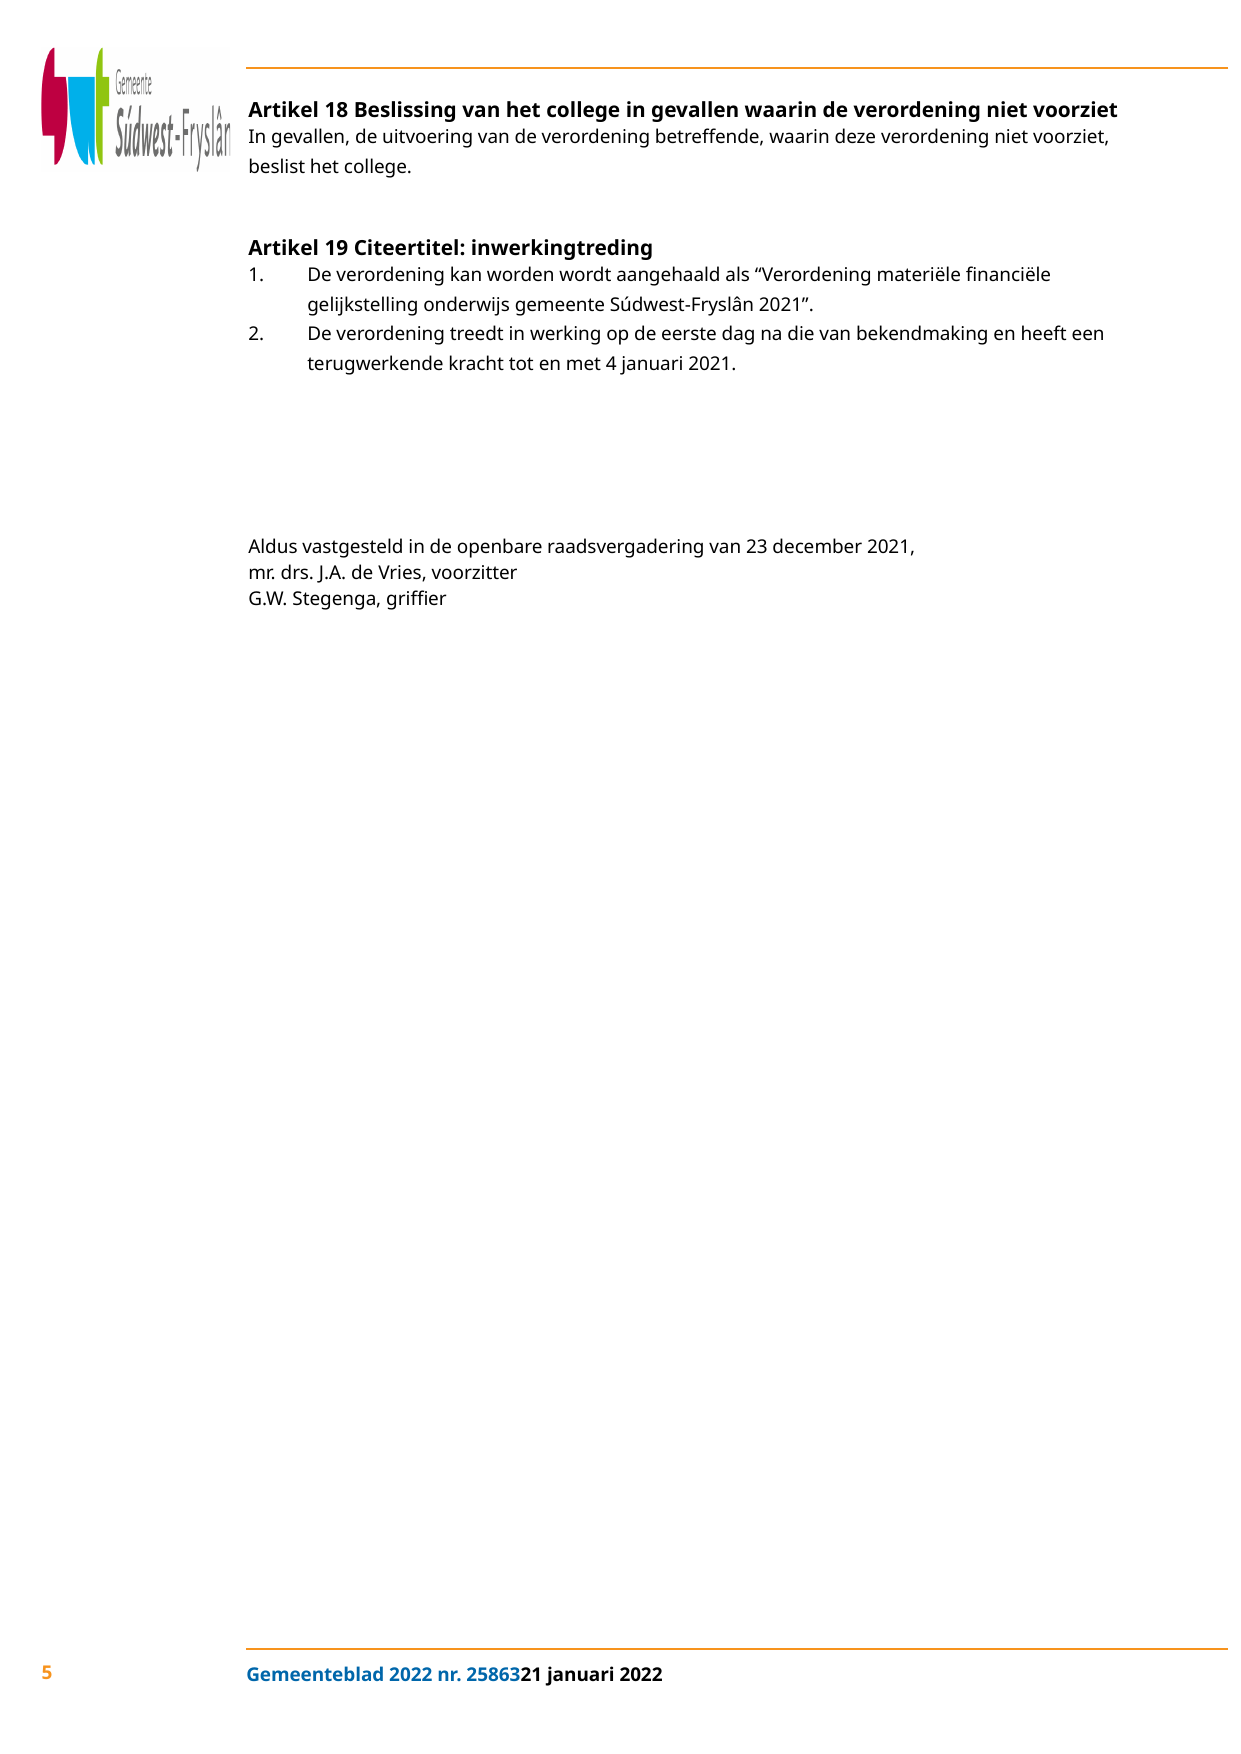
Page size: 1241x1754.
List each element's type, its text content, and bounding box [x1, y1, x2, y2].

text G.W. Stegenga, griffier [248, 585, 1152, 611]
text Artikel 19 Citeertitel: inwerkingtreding [248, 233, 1152, 261]
text In gevallen, de uitvoering van de verordening betreffende, waarin deze verordening niet voorziet, beslist het college. [248, 123, 1152, 178]
text mr. drs. J.A. de Vries, voorzitter [248, 559, 1152, 585]
list De verordening treedt in werking op de eerste dag na die van bekendmaking en heeft een terugwerkende kracht tot en met 4 januari 2021. [248, 320, 1152, 376]
list De verordening kan worden wordt aangehaald als “Verordening materiële financiële gelijkstelling onderwijs gemeente Súdwest-Fryslân 2021”. [248, 261, 1152, 317]
text Aldus vastgesteld in de openbare raadsvergadering van 23 december 2021, [248, 534, 1152, 559]
picture [41, 47, 231, 172]
text Artikel 18 Beslissing van het college in gevallen waarin de verordening niet voorziet [248, 95, 1152, 123]
